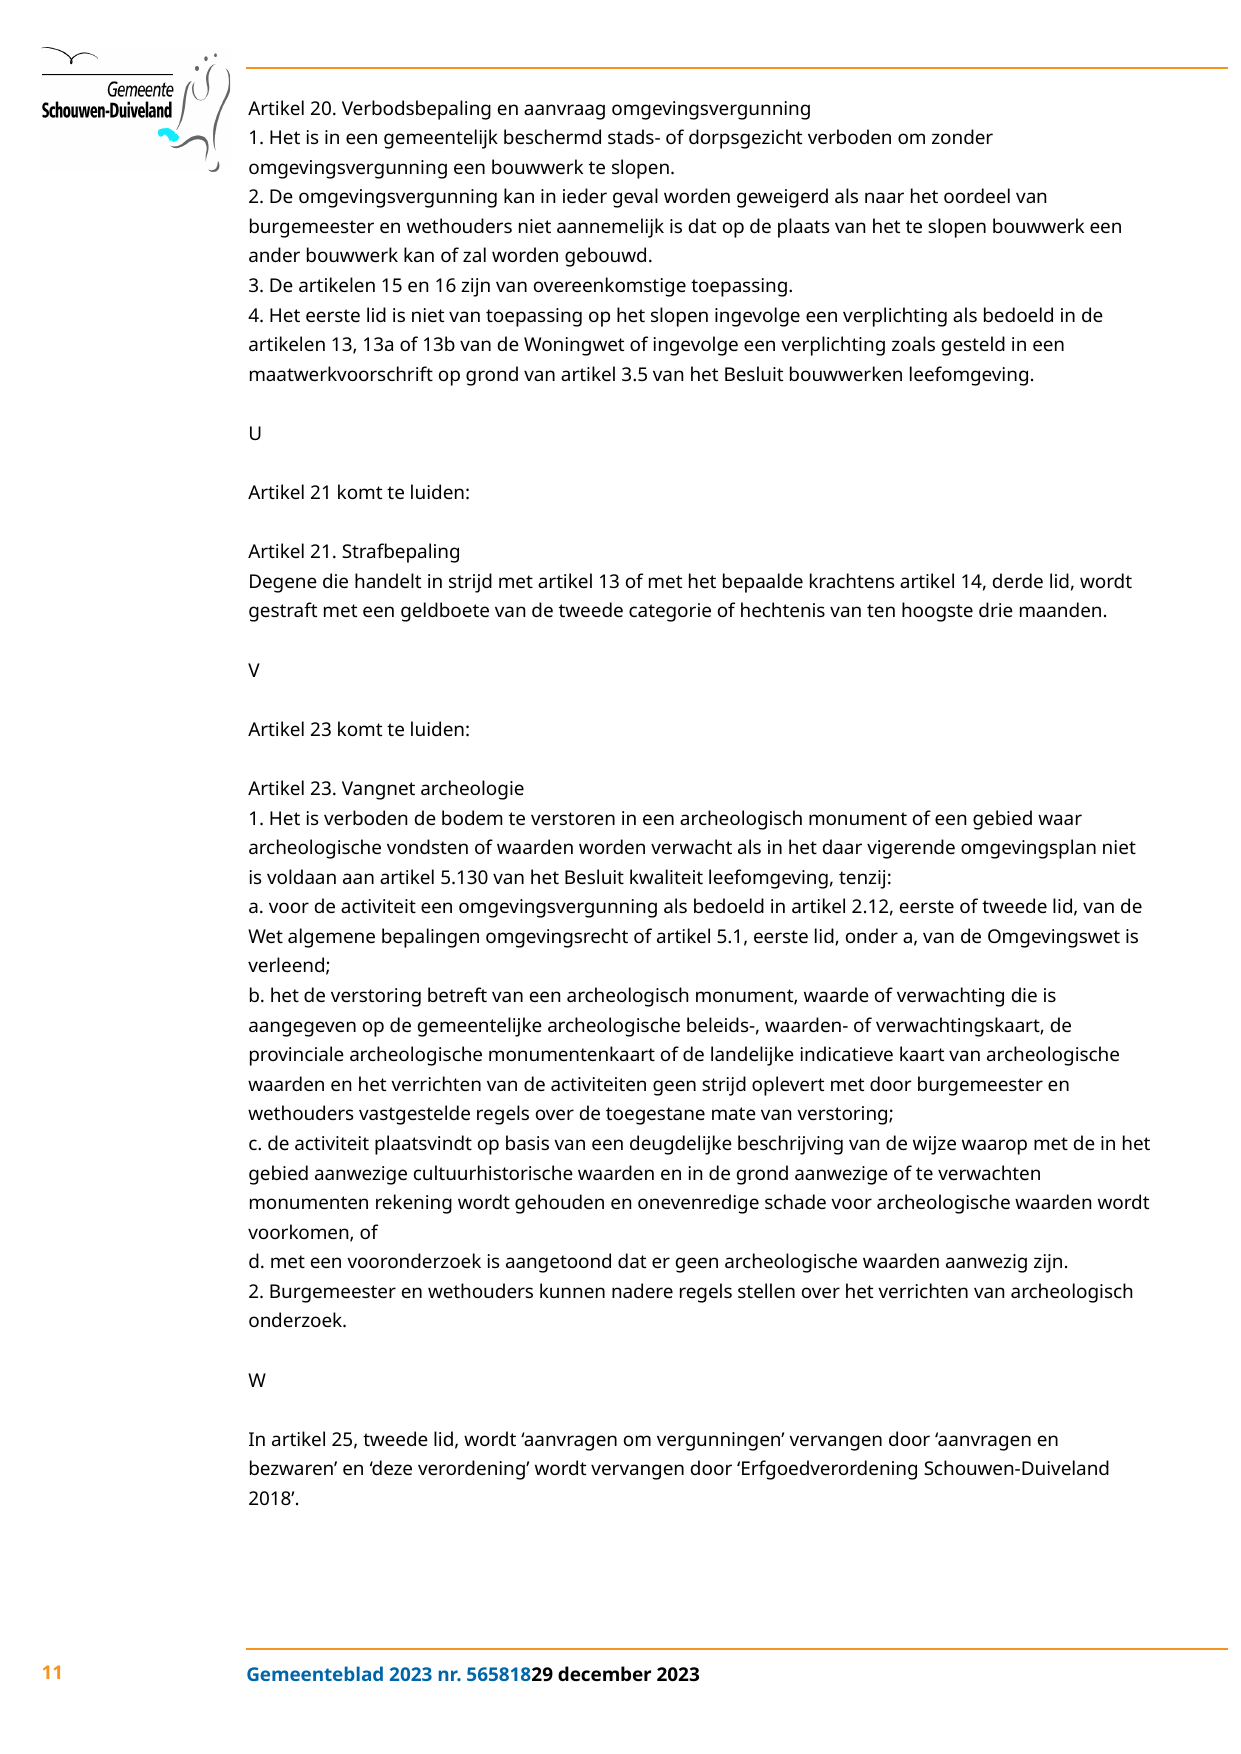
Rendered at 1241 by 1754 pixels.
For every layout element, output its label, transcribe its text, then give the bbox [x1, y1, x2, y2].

text U [248, 420, 1152, 446]
text Artikel 20. Verbodsbepaling en aanvraag omgevingsvergunning [248, 95, 1152, 121]
picture [41, 47, 231, 172]
text a. voor de activiteit een omgevingsvergunning als bedoeld in artikel 2.12, eerste of tweede lid, van de Wet algemene bepalingen omgevingsrecht of artikel 5.1, eerste lid, onder a, van de Omgevingswet is verleend; [248, 893, 1152, 978]
text c. de activiteit plaatsvindt op basis van een deugdelijke beschrijving van de wijze waarop met de in het gebied aanwezige cultuurhistorische waarden en in de grond aanwezige of te verwachten monumenten rekening wordt gehouden en onevenredige schade voor archeologische waarden wordt voorkomen, of [248, 1130, 1152, 1245]
text 1. Het is in een gemeentelijk beschermd stads- of dorpsgezicht verboden om zonder omgevingsvergunning een bouwwerk te slopen. [248, 124, 1152, 180]
text V [248, 657, 1152, 683]
text W [248, 1367, 1152, 1393]
text Artikel 23 komt te luiden: [248, 716, 1152, 742]
text Degene die handelt in strijd met artikel 13 of met het bepaalde krachtens artikel 14, derde lid, wordt gestraft met een geldboete van de tweede categorie of hechtenis van ten hoogste drie maanden. [248, 568, 1152, 623]
text Artikel 21 komt te luiden: [248, 479, 1152, 505]
text 2. De omgevingsvergunning kan in ieder geval worden geweigerd als naar het oordeel van burgemeester en wethouders niet aannemelijk is dat op de plaats van het te slopen bouwwerk een ander bouwwerk kan of zal worden gebouwd. [248, 183, 1152, 268]
text In artikel 25, tweede lid, wordt ‘aanvragen om vergunningen’ vervangen door ‘aanvragen en bezwaren’ en ‘deze verordening’ wordt vervangen door ‘Erfgoedverordening Schouwen-Duiveland 2018’. [248, 1426, 1152, 1511]
text Artikel 23. Vangnet archeologie [248, 775, 1152, 801]
text 1. Het is verboden de bodem te verstoren in een archeologisch monument of een gebied waar archeologische vondsten of waarden worden verwacht als in het daar vigerende omgevingsplan niet is voldaan aan artikel 5.130 van het Besluit kwaliteit leefomgeving, tenzij: [248, 805, 1152, 890]
text 3. De artikelen 15 en 16 zijn van overeenkomstige toepassing. [248, 272, 1152, 298]
text 2. Burgemeester en wethouders kunnen nadere regels stellen over het verrichten van archeologisch onderzoek. [248, 1278, 1152, 1333]
text d. met een vooronderzoek is aangetoond dat er geen archeologische waarden aanwezig zijn. [248, 1248, 1152, 1274]
text Artikel 21. Strafbepaling [248, 538, 1152, 564]
text 4. Het eerste lid is niet van toepassing op het slopen ingevolge een verplichting als bedoeld in de artikelen 13, 13a of 13b van de Woningwet of ingevolge een verplichting zoals gesteld in een maatwerkvoorschrift op grond van artikel 3.5 van het Besluit bouwwerken leefomgeving. [248, 302, 1152, 387]
text b. het de verstoring betreft van een archeologisch monument, waarde of verwachting die is aangegeven op de gemeentelijke archeologische beleids-, waarden- of verwachtingskaart, de provinciale archeologische monumentenkaart of de landelijke indicatieve kaart van archeologische waarden en het verrichten van de activiteiten geen strijd oplevert met door burgemeester en wethouders vastgestelde regels over de toegestane mate van verstoring; [248, 982, 1152, 1126]
